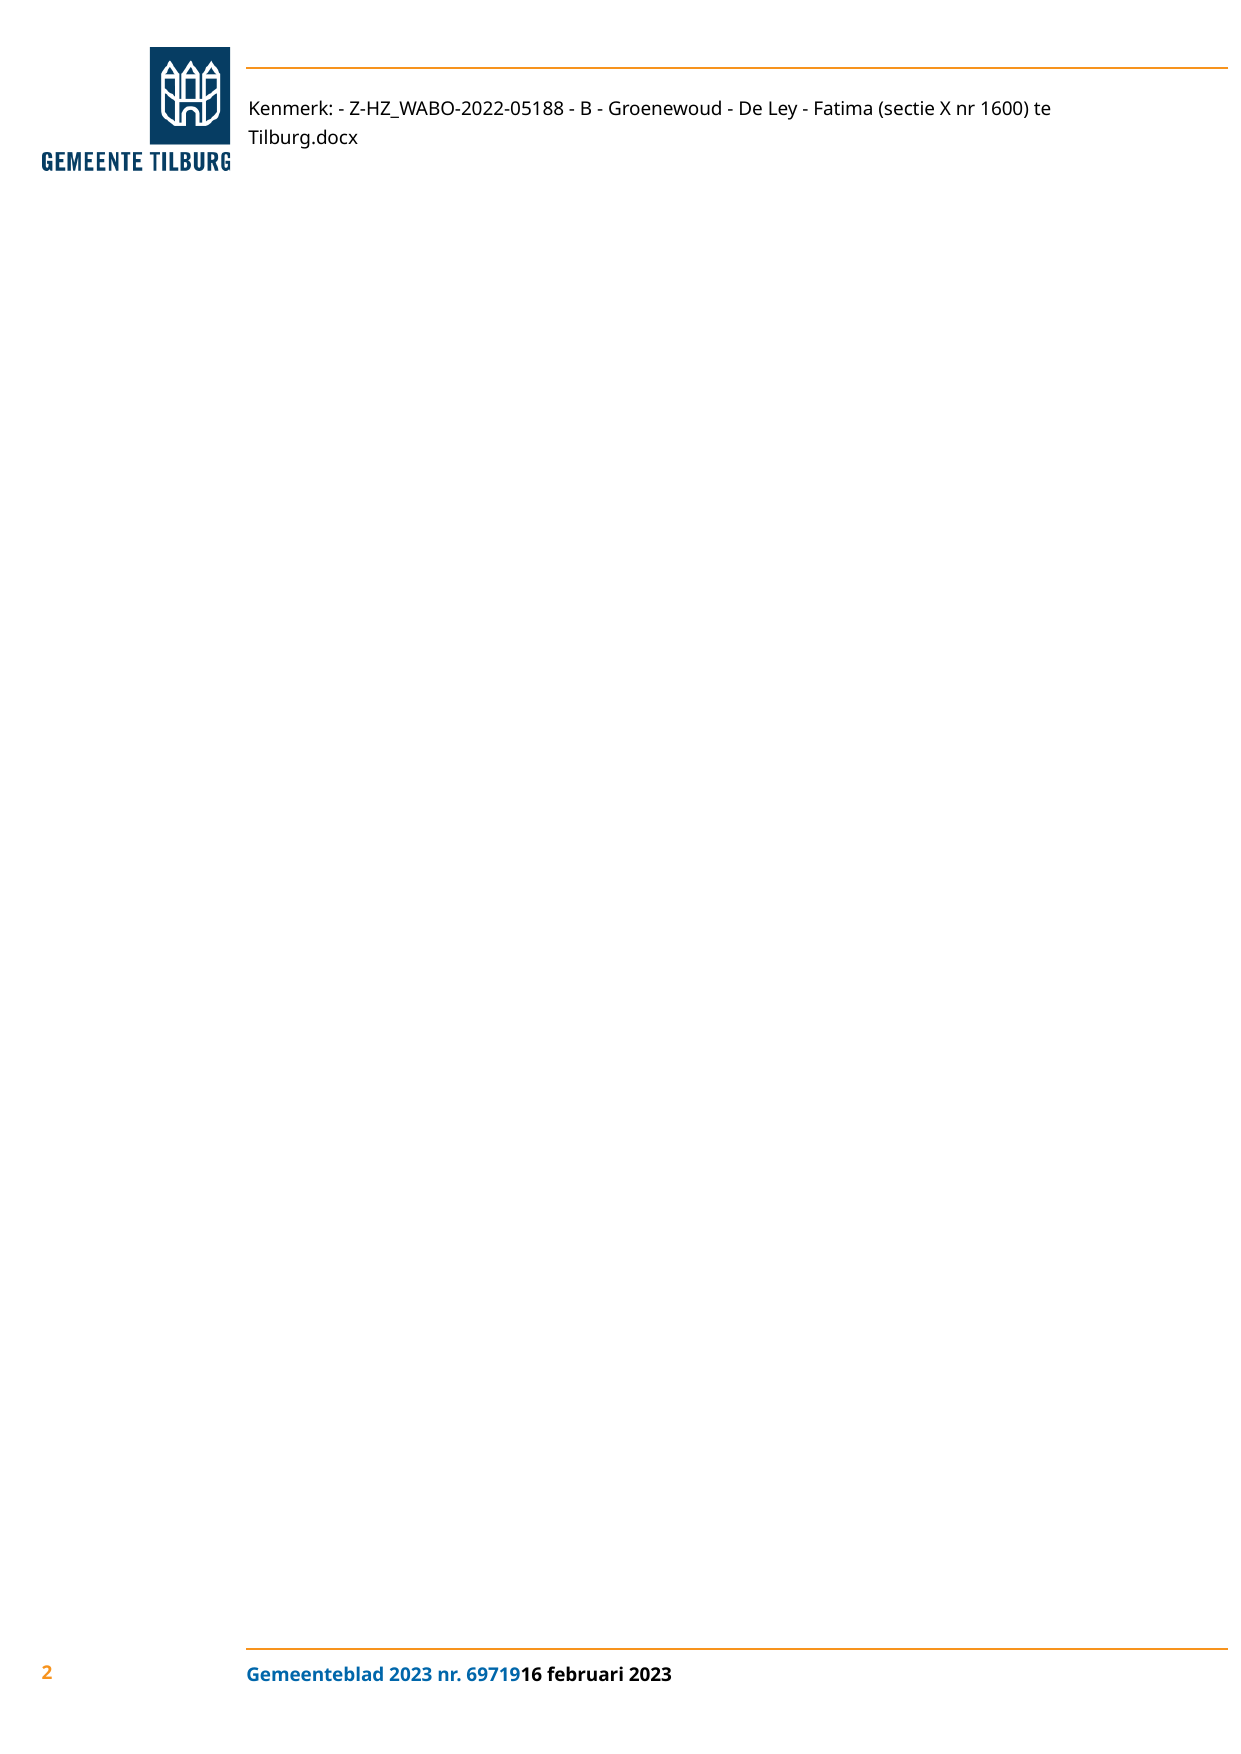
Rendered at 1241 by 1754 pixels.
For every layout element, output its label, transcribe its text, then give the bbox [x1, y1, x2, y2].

text Kenmerk: - Z-HZ_WABO-2022-05188 - B - Groenewoud - De Ley - Fatima (sectie X nr 1600) te Tilburg.docx [248, 95, 1152, 150]
picture [41, 47, 231, 172]
